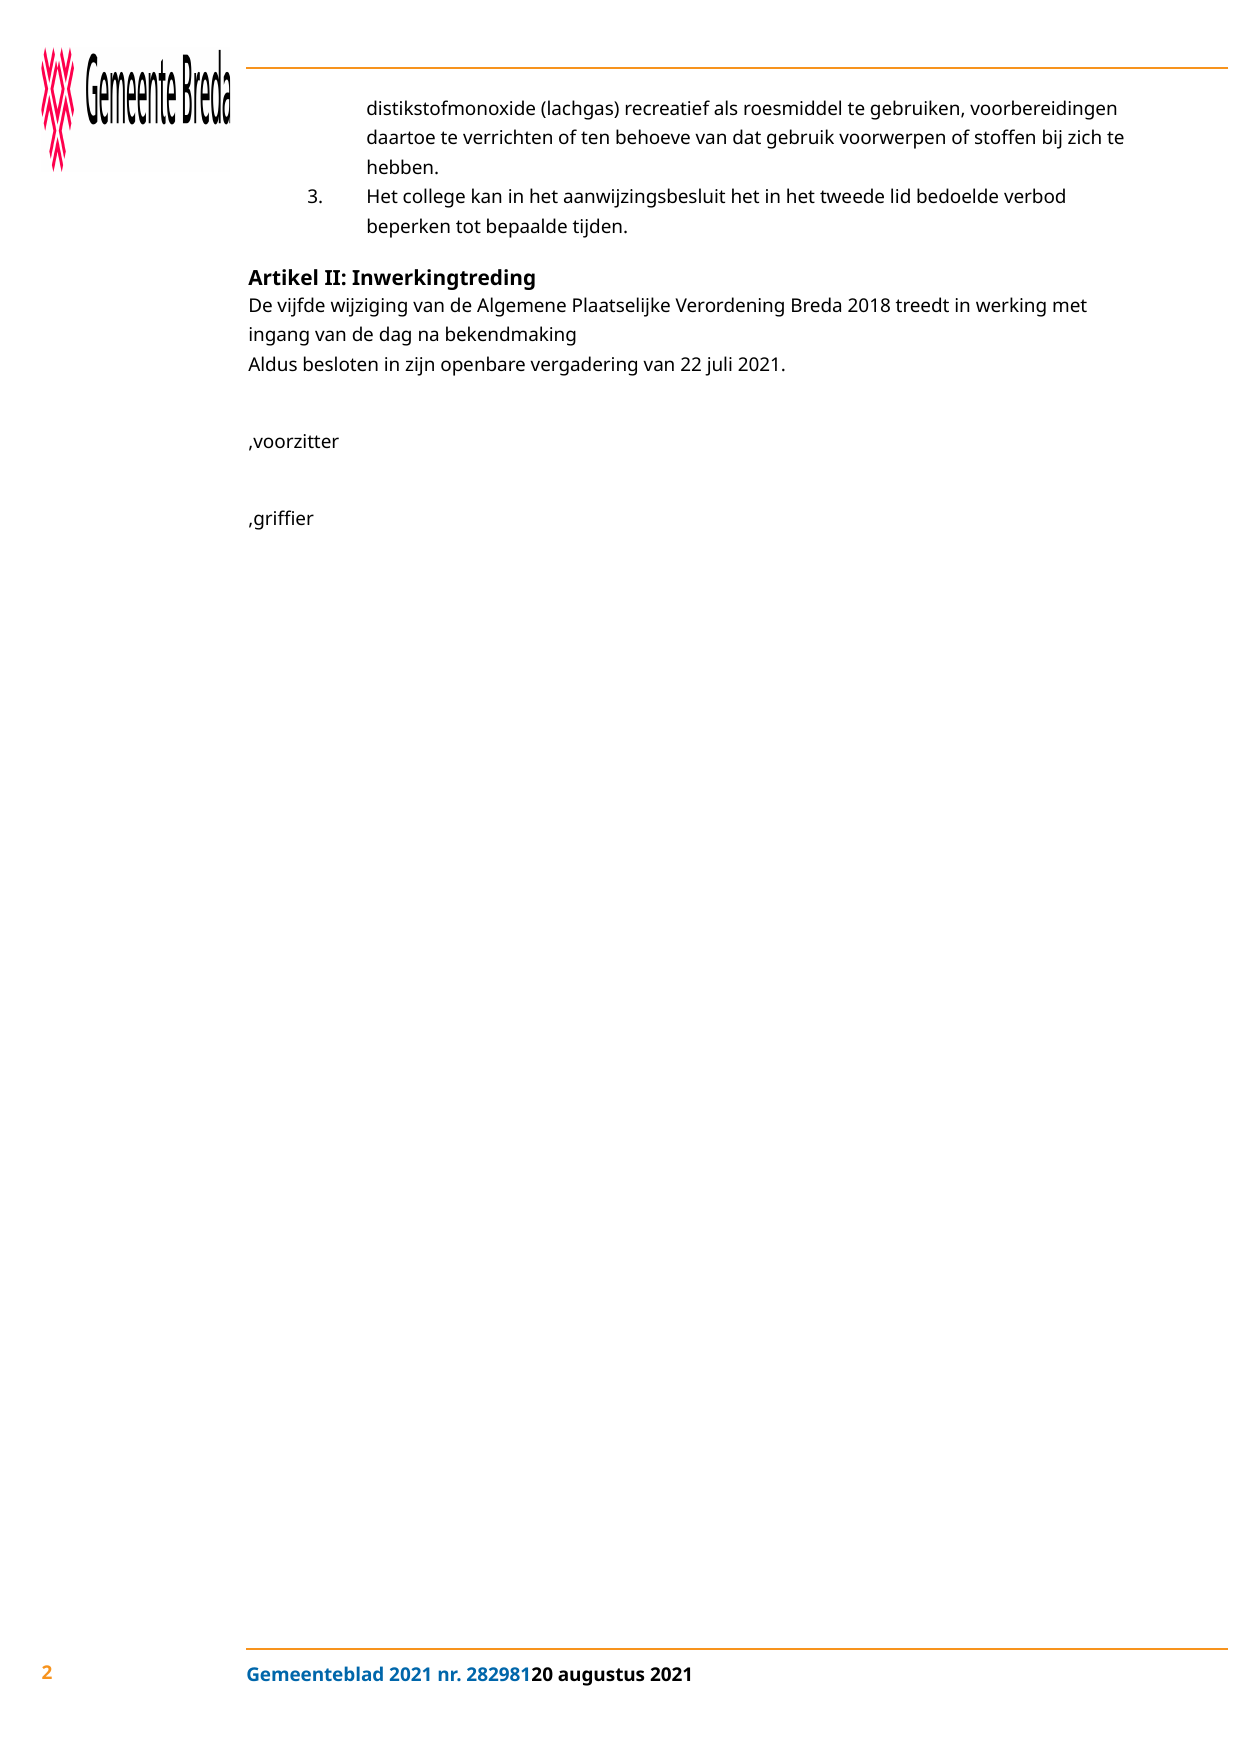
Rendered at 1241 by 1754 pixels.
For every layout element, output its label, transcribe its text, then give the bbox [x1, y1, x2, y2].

text Artikel II: Inwerkingtreding [248, 263, 1152, 292]
text ,voorzitter [248, 428, 1152, 454]
picture [41, 47, 231, 172]
text ,griffier [248, 506, 1152, 531]
list distikstofmonoxide (lachgas) recreatief als roesmiddel te gebruiken, voorbereidingen daartoe te verrichten of ten behoeve van dat gebruik voorwerpen of stoffen bij zich te hebben. [307, 95, 1152, 180]
text De vijfde wijziging van de Algemene Plaatselijke Verordening Breda 2018 treedt in werking met ingang van de dag na bekendmaking [248, 292, 1152, 347]
text Aldus besloten in zijn openbare vergadering van 22 juli 2021. [248, 351, 1152, 377]
list Het college kan in het aanwijzingsbesluit het in het tweede lid bedoelde verbod beperken tot bepaalde tijden. [307, 183, 1152, 239]
